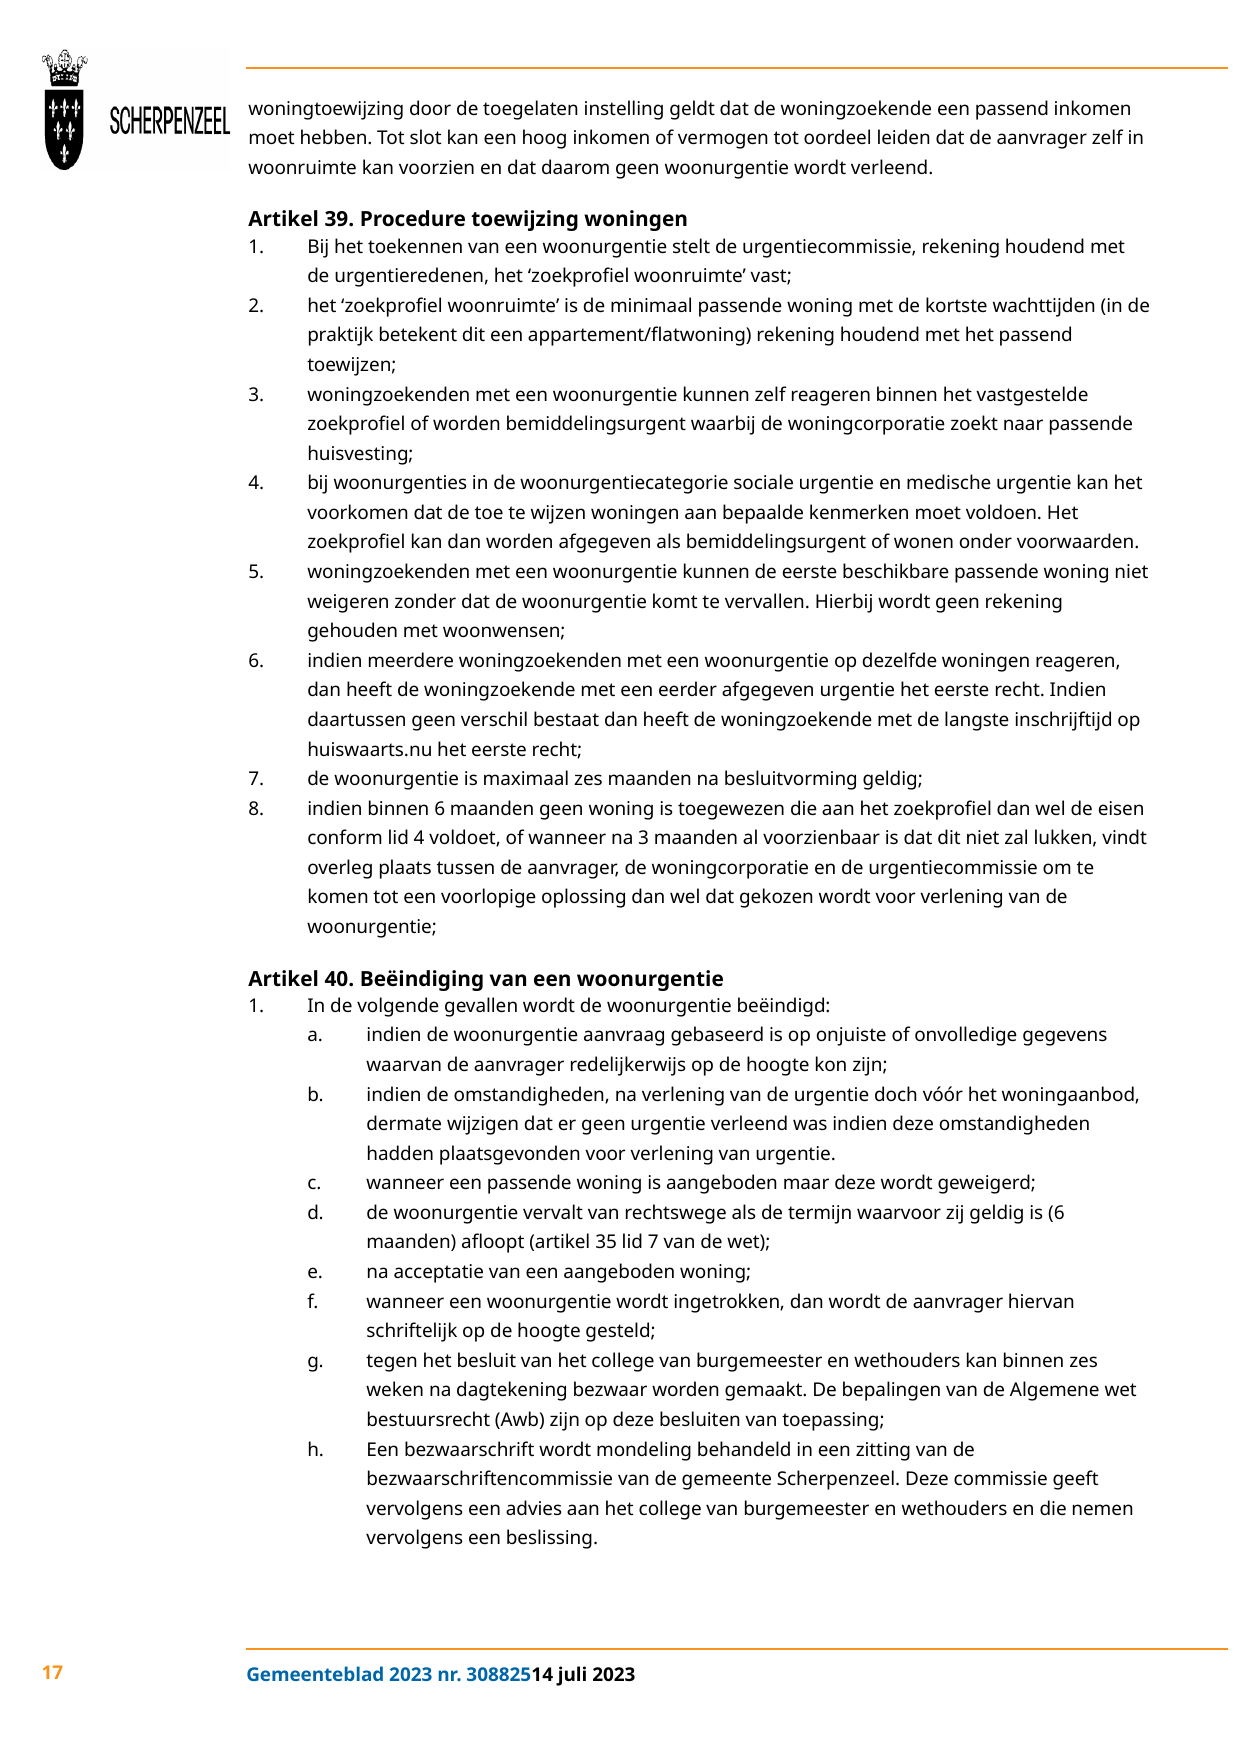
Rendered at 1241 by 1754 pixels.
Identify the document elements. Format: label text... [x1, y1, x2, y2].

list Een bezwaarschrift wordt mondeling behandeld in een zitting van de bezwaarschriftencommissie van de gemeente Scherpenzeel. Deze commissie geeft vervolgens een advies aan het college van burgemeester en wethouders en die nemen vervolgens een beslissing. [307, 1436, 1152, 1550]
list indien de omstandigheden, na verlening van de urgentie doch vóór het woningaanbod, dermate wijzigen dat er geen urgentie verleend was indien deze omstandigheden hadden plaatsgevonden voor verlening van urgentie. [307, 1081, 1152, 1166]
list bij woonurgenties in de woonurgentiecategorie sociale urgentie en medische urgentie kan het voorkomen dat de toe te wijzen woningen aan bepaalde kenmerken moet voldoen. Het zoekprofiel kan dan worden afgegeven als bemiddelingsurgent of wonen onder voorwaarden. [248, 469, 1152, 554]
text Artikel 39. Procedure toewijzing woningen [248, 204, 1152, 233]
list wanneer een passende woning is aangeboden maar deze wordt geweigerd; [307, 1169, 1152, 1195]
list het ‘zoekprofiel woonruimte’ is de minimaal passende woning met de kortste wachttijden (in de praktijk betekent dit een appartement/flatwoning) rekening houdend met het passend toewijzen; [248, 292, 1152, 377]
text woningtoewijzing door de toegelaten instelling geldt dat de woningzoekende een passend inkomen moet hebben. Tot slot kan een hoog inkomen of vermogen tot oordeel leiden dat de aanvrager zelf in woonruimte kan voorzien en dat daarom geen woonurgentie wordt verleend. [248, 95, 1152, 180]
text Artikel 40. Beëindiging van een woonurgentie [248, 964, 1152, 992]
list wanneer een woonurgentie wordt ingetrokken, dan wordt de aanvrager hiervan schriftelijk op de hoogte gesteld; [307, 1288, 1152, 1343]
list indien meerdere woningzoekenden met een woonurgentie op dezelfde woningen reageren, dan heeft de woningzoekende met een eerder afgegeven urgentie het eerste recht. Indien daartussen geen verschil bestaat dan heeft de woningzoekende met de langste inschrijftijd op huiswaarts.nu het eerste recht; [248, 647, 1152, 761]
list woningzoekenden met een woonurgentie kunnen zelf reageren binnen het vastgestelde zoekprofiel of worden bemiddelingsurgent waarbij de woningcorporatie zoekt naar passende huisvesting; [248, 381, 1152, 466]
list indien binnen 6 maanden geen woning is toegewezen die aan het zoekprofiel dan wel de eisen conform lid 4 voldoet, of wanneer na 3 maanden al voorzienbaar is dat dit niet zal lukken, vindt overleg plaats tussen de aanvrager, de woningcorporatie en de urgentiecommissie om te komen tot een voorlopige oplossing dan wel dat gekozen wordt voor verlening van de woonurgentie; [248, 795, 1152, 939]
picture [41, 47, 231, 172]
list de woonurgentie vervalt van rechtswege als de termijn waarvoor zij geldig is (6 maanden) afloopt (artikel 35 lid 7 van de wet); [307, 1199, 1152, 1254]
list indien de woonurgentie aanvraag gebaseerd is op onjuiste of onvolledige gegevens waarvan de aanvrager redelijkerwijs op de hoogte kon zijn; [307, 1022, 1152, 1077]
list tegen het besluit van het college van burgemeester en wethouders kan binnen zes weken na dagtekening bezwaar worden gemaakt. De bepalingen van de Algemene wet bestuursrecht (Awb) zijn op deze besluiten van toepassing; [307, 1347, 1152, 1432]
list Bij het toekennen van een woonurgentie stelt de urgentiecommissie, rekening houdend met de urgentieredenen, het ‘zoekprofiel woonruimte’ vast; [248, 233, 1152, 288]
list In de volgende gevallen wordt de woonurgentie beëindigd: [248, 992, 1152, 1018]
list na acceptatie van een aangeboden woning; [307, 1258, 1152, 1284]
list de woonurgentie is maximaal zes maanden na besluitvorming geldig; [248, 765, 1152, 791]
list woningzoekenden met een woonurgentie kunnen de eerste beschikbare passende woning niet weigeren zonder dat de woonurgentie komt te vervallen. Hierbij wordt geen rekening gehouden met woonwensen; [248, 558, 1152, 643]
